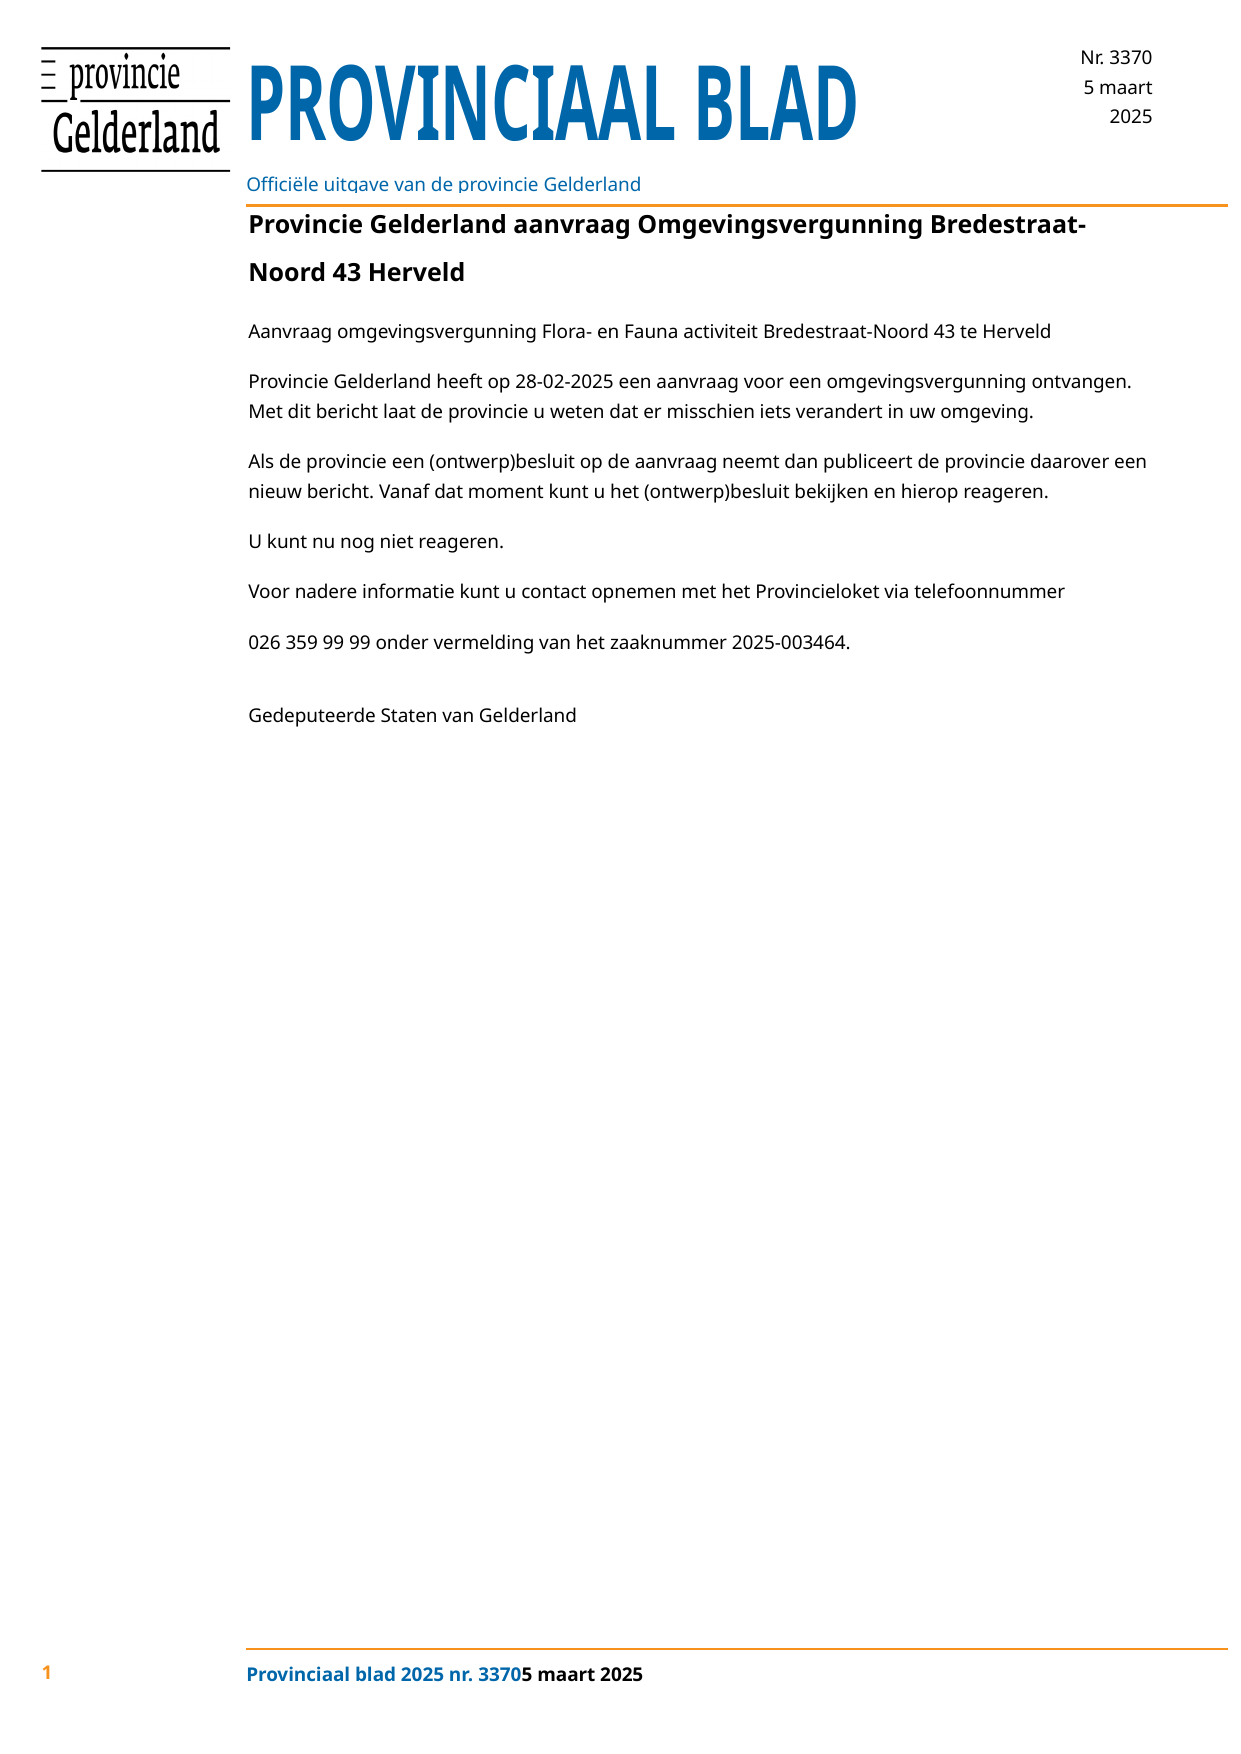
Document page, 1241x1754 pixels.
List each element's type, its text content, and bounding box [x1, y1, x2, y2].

text Provincie Gelderland heeft op 28-02-2025 een aanvraag voor een omgevingsvergunning ontvangen. Met dit bericht laat de provincie u weten dat er misschien iets verandert in uw omgeving. [248, 368, 1152, 424]
text Voor nadere informatie kunt u contact opnemen met het Provincieloket via telefoonnummer [248, 579, 1152, 604]
text U kunt nu nog niet reageren. [248, 528, 1152, 554]
text Als de provincie een (ontwerp)besluit op de aanvraag neemt dan publiceert de provincie daarover een nieuw bericht. Vanaf dat moment kunt u het (ontwerp)besluit bekijken en hierop reageren. [248, 448, 1152, 504]
text Gedeputeerde Staten van Gelderland [248, 703, 1152, 728]
text Aanvraag omgevingsvergunning Flora- en Fauna activiteit Bredestraat-Noord 43 te Herveld [248, 318, 1152, 344]
picture [41, 47, 231, 172]
text 026 359 99 99 onder vermelding van het zaaknummer 2025-003464. [248, 629, 1152, 655]
text Provincie Gelderland aanvraag Omgevingsvergunning Bredestraat-Noord 43 Herveld [248, 207, 1152, 288]
